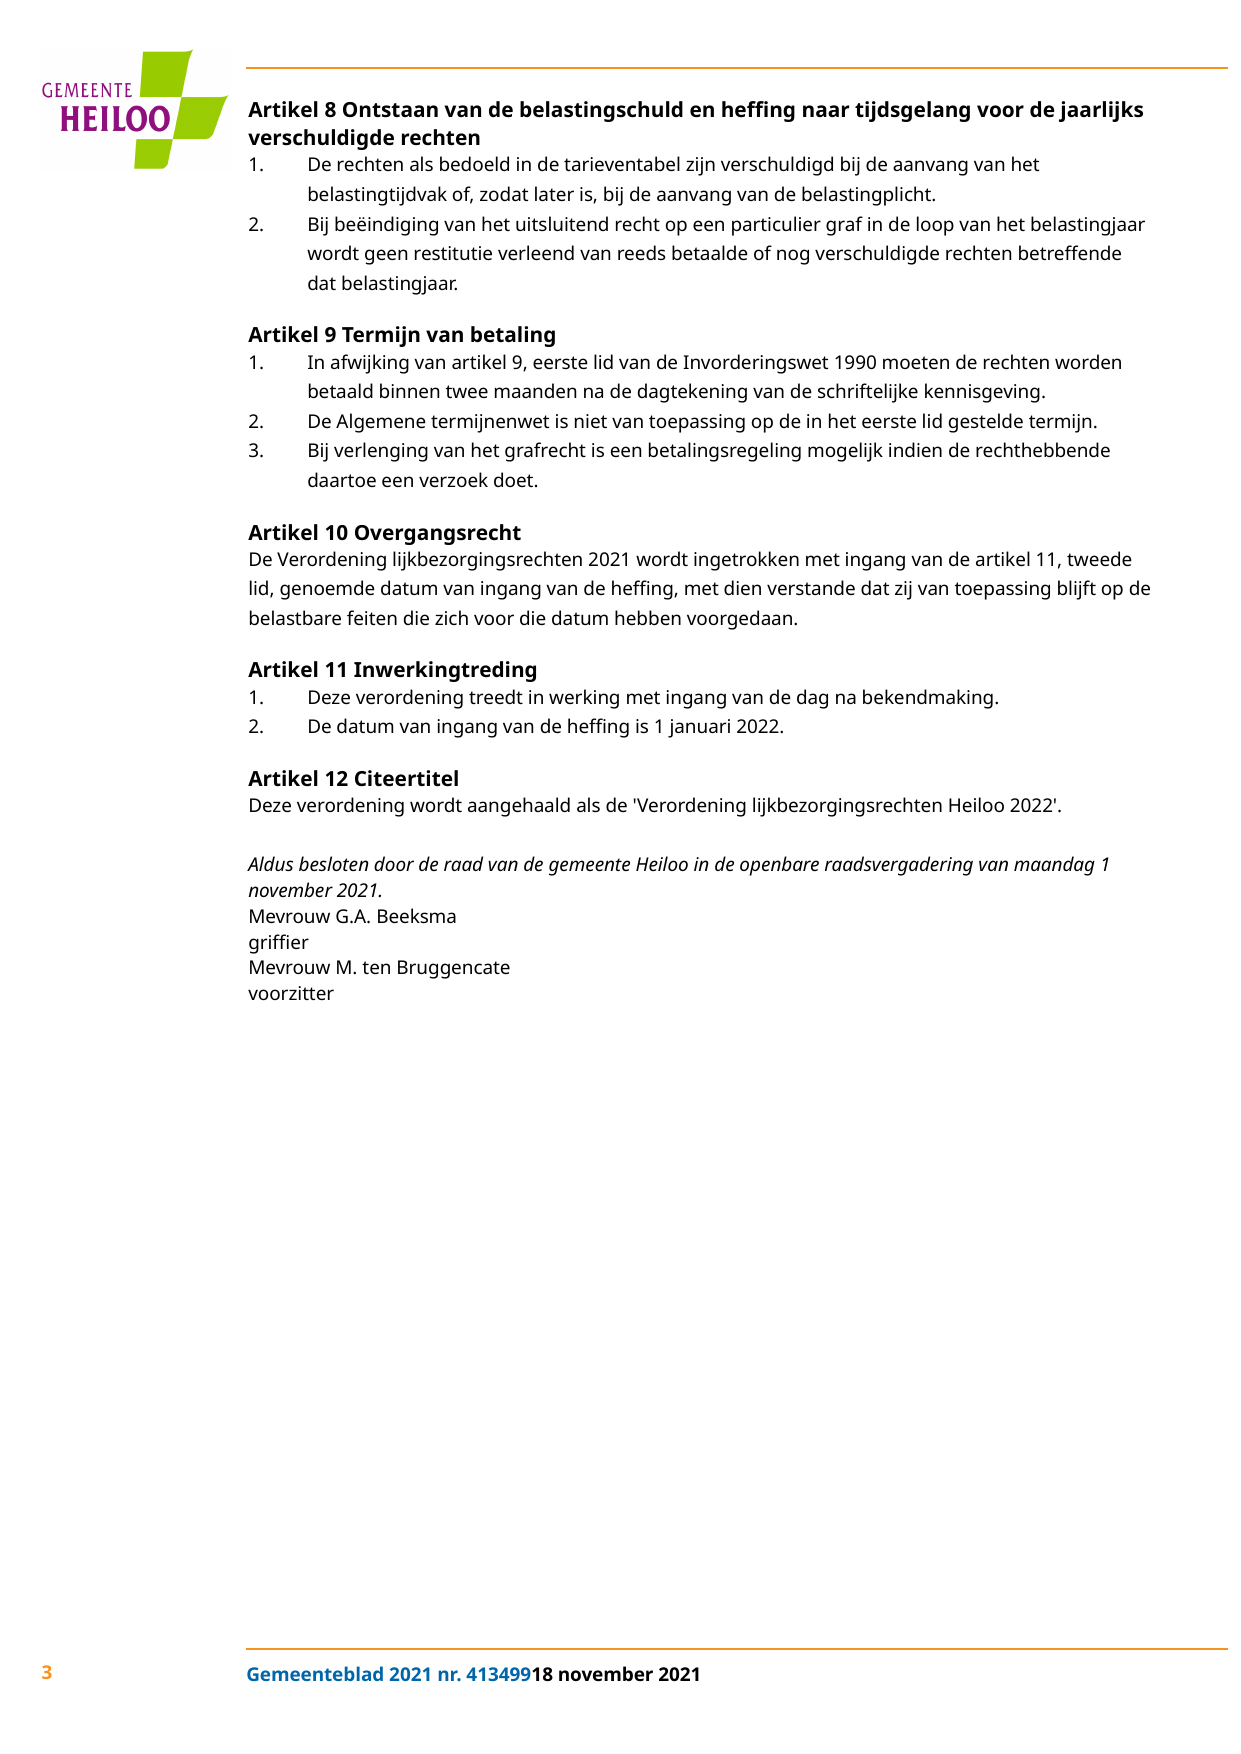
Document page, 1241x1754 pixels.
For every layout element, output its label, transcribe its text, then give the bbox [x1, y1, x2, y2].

list In afwijking van artikel 9, eerste lid van de Invorderingswet 1990 moeten de rechten worden betaald binnen twee maanden na de dagtekening van de schriftelijke kennisgeving. [248, 349, 1152, 404]
text Mevrouw G.A. Beeksma [248, 903, 1152, 929]
text Mevrouw M. ten Bruggencate [248, 954, 1152, 980]
list Deze verordening treedt in werking met ingang van de dag na bekendmaking. [248, 684, 1152, 710]
text De Verordening lijkbezorgingsrechten 2021 wordt ingetrokken met ingang van de artikel 11, tweede lid, genoemde datum van ingang van de heffing, met dien verstande dat zij van toepassing blijft op de belastbare feiten die zich voor die datum hebben voorgedaan. [248, 546, 1152, 631]
text Artikel 12 Citeertitel [248, 764, 1152, 792]
text Deze verordening wordt aangehaald als de 'Verordening lijkbezorgingsrechten Heiloo 2022'. [248, 792, 1152, 818]
text griffier [248, 929, 1152, 954]
text Artikel 10 Overgangsrecht [248, 518, 1152, 546]
text Artikel 9 Termijn van betaling [248, 320, 1152, 349]
text Aldus besloten door de raad van de gemeente Heiloo in de openbare raadsvergadering van maandag 1 november 2021. [248, 852, 1152, 903]
list De Algemene termijnenwet is niet van toepassing op de in het eerste lid gestelde termijn. [248, 408, 1152, 434]
list Bij verlenging van het grafrecht is een betalingsregeling mogelijk indien de rechthebbende daartoe een verzoek doet. [248, 438, 1152, 493]
text Artikel 11 Inwerkingtreding [248, 656, 1152, 684]
text Artikel 8 Ontstaan van de belastingschuld en heffing naar tijdsgelang voor de jaarlijks verschuldigde rechten [248, 95, 1152, 152]
list De datum van ingang van de heffing is 1 januari 2022. [248, 714, 1152, 739]
list Bij beëindiging van het uitsluitend recht op een particulier graf in de loop van het belastingjaar wordt geen restitutie verleend van reeds betaalde of nog verschuldigde rechten betreffende dat belastingjaar. [248, 211, 1152, 296]
text voorzitter [248, 980, 1152, 1006]
picture [41, 47, 231, 172]
list De rechten als bedoeld in de tarieventabel zijn verschuldigd bij de aanvang van het belastingtijdvak of, zodat later is, bij de aanvang van de belastingplicht. [248, 152, 1152, 207]
